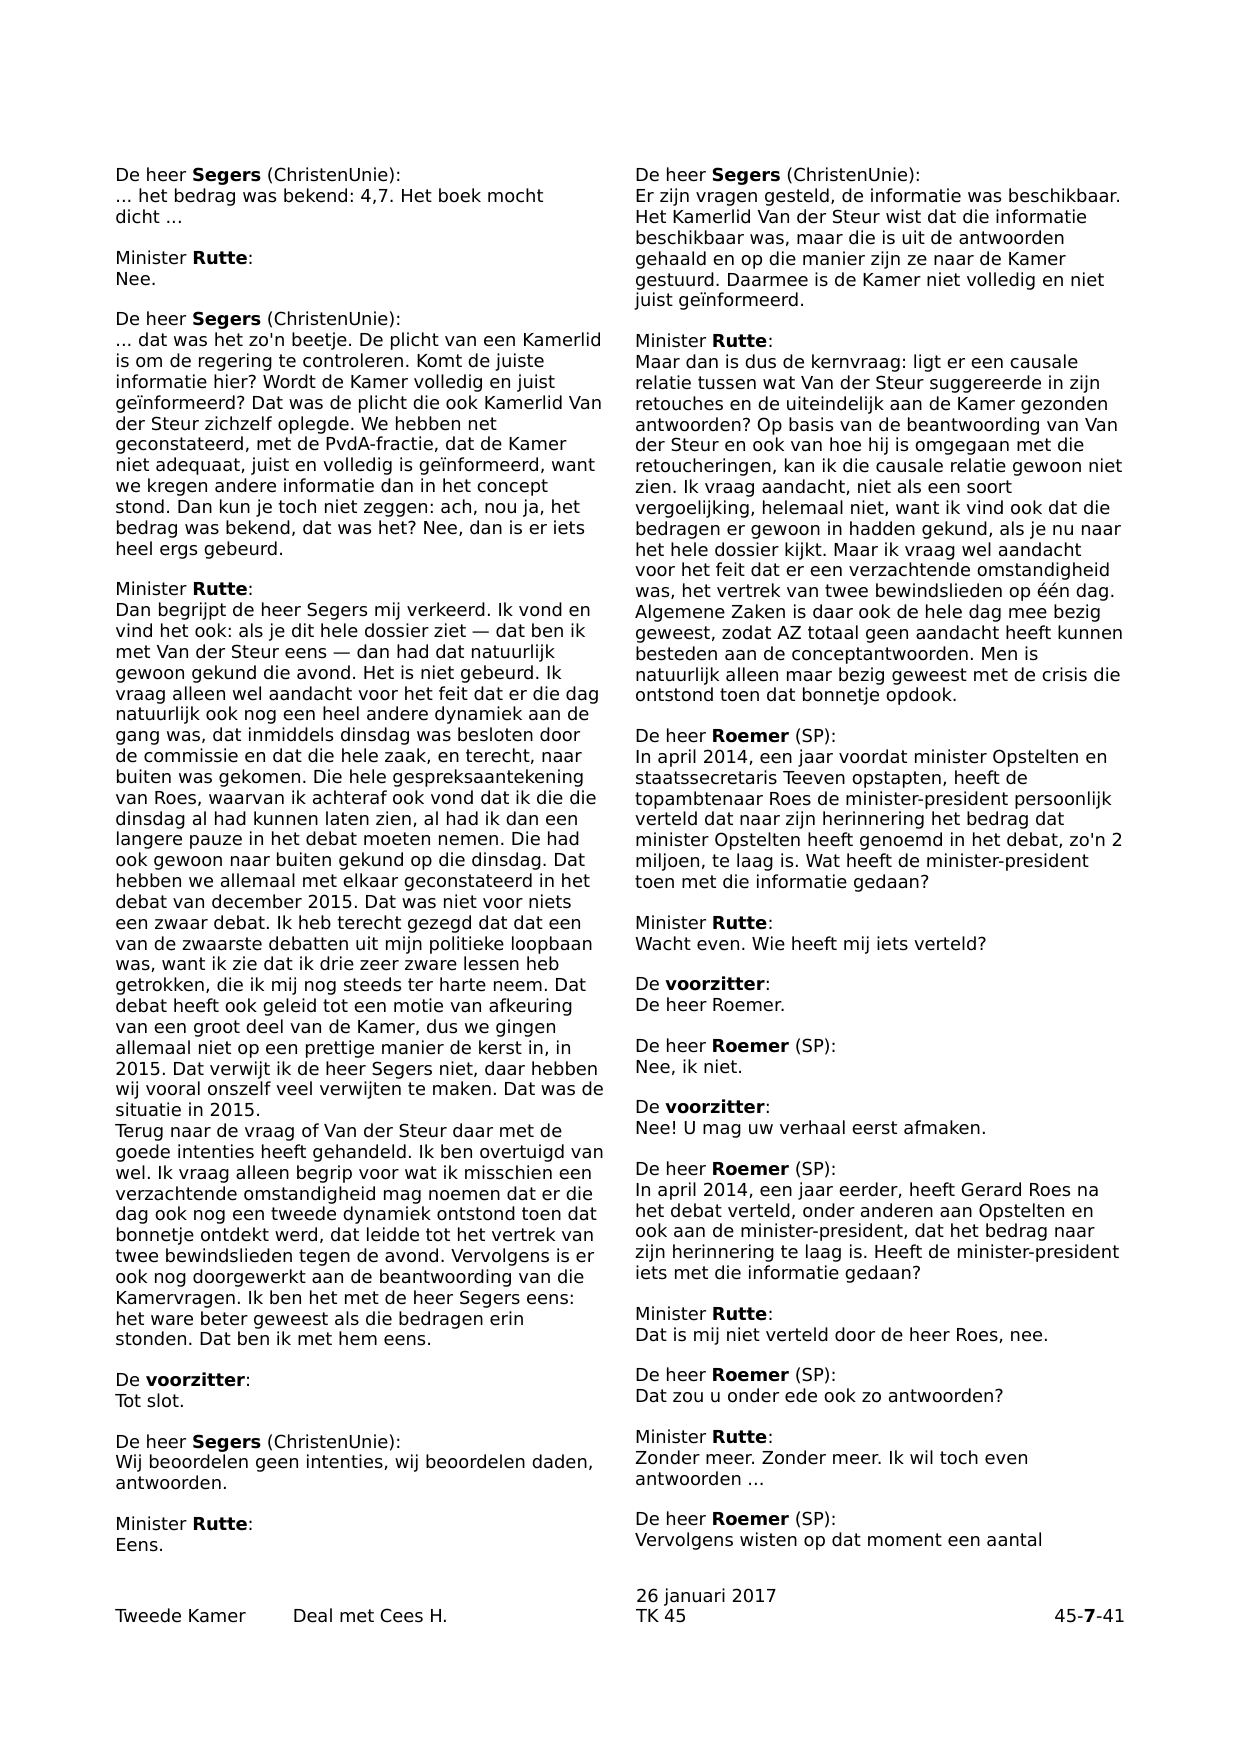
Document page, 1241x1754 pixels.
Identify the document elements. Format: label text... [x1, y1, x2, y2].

text Minister Rutte: [115, 248, 605, 268]
text De heer Roemer (SP): [635, 1509, 1125, 1530]
text De voorzitter: [635, 1097, 1125, 1118]
text Nee, ik niet. [635, 1056, 1125, 1077]
text Minister Rutte: [635, 912, 1125, 933]
text Minister Rutte: [635, 1304, 1125, 1324]
text De heer Segers (ChristenUnie): [115, 165, 605, 186]
text In april 2014, een jaar eerder, heeft Gerard Roes na het debat verteld, onder anderen aan Opstelten en ook aan de minister-president, dat het bedrag naar zijn herinnering te laag is. Heeft de minister-president iets met die informatie gedaan? [635, 1179, 1125, 1284]
text De voorzitter: [635, 974, 1125, 995]
text De heer Roemer (SP): [635, 726, 1125, 747]
text Minister Rutte: [635, 331, 1125, 352]
text De heer Roemer (SP): [635, 1159, 1125, 1179]
text De heer Roemer (SP): [635, 1036, 1125, 1056]
text Vervolgens wisten op dat moment een aantal [635, 1530, 1125, 1551]
text ... dat was het zo'n beetje. De plicht van een Kamerlid is om de regering te controleren. Komt de juiste informatie hier? Wordt de Kamer volledig en juist geïnformeerd? Dat was de plicht die ook Kamerlid Van der Steur zichzelf oplegde. We hebben net geconstateerd, met de PvdA-fractie, dat de Kamer niet adequaat, juist en volledig is geïnformeerd, want we kregen andere informatie dan in het concept stond. Dan kun je toch niet zeggen: ach, nou ja, het bedrag was bekend, dat was het? Nee, dan is er iets heel ergs gebeurd. [115, 330, 605, 559]
text Dat is mij niet verteld door de heer Roes, nee. [635, 1324, 1125, 1345]
text Maar dan is dus de kernvraag: ligt er een causale relatie tussen wat Van der Steur suggereerde in zijn retouches en de uiteindelijk aan de Kamer gezonden antwoorden? Op basis van de beantwoording van Van der Steur en ook van hoe hij is omgegaan met die retoucheringen, kan ik die causale relatie gewoon niet zien. Ik vraag aandacht, niet als een soort vergoelijking, helemaal niet, want ik vind ook dat die bedragen er gewoon in hadden gekund, als je nu naar het hele dossier kijkt. Maar ik vraag wel aandacht voor het feit dat er een verzachtende omstandigheid was, het vertrek van twee bewindslieden op één dag. Algemene Zaken is daar ook de hele dag mee bezig geweest, zodat AZ totaal geen aandacht heeft kunnen besteden aan de conceptantwoorden. Men is natuurlijk alleen maar bezig geweest met de crisis die ontstond toen dat bonnetje opdook. [635, 352, 1125, 706]
text ... het bedrag was bekend: 4,7. Het boek mocht dicht ... [115, 186, 605, 228]
text Minister Rutte: [115, 579, 605, 600]
text De heer Segers (ChristenUnie): [115, 1431, 605, 1452]
text Er zijn vragen gesteld, de informatie was beschikbaar. Het Kamerlid Van der Steur wist dat die informatie beschikbaar was, maar die is uit de antwoorden gehaald en op die manier zijn ze naar de Kamer gestuurd. Daarmee is de Kamer niet volledig en niet juist geïnformeerd. [635, 186, 1125, 311]
text Terug naar de vraag of Van der Steur daar met de goede intenties heeft gehandeld. Ik ben overtuigd van wel. Ik vraag alleen begrip voor wat ik misschien een verzachtende omstandigheid mag noemen dat er die dag ook nog een tweede dynamiek ontstond toen dat bonnetje ontdekt werd, dat leidde tot het vertrek van twee bewindslieden tegen de avond. Vervolgens is er ook nog doorgewerkt aan de beantwoording van die Kamervragen. Ik ben het met de heer Segers eens: het ware beter geweest als die bedragen erin stonden. Dat ben ik met hem eens. [115, 1121, 605, 1350]
text Minister Rutte: [635, 1427, 1125, 1447]
text Wacht even. Wie heeft mij iets verteld? [635, 933, 1125, 954]
text Nee. [115, 268, 605, 289]
text Zonder meer. Zonder meer. Ik wil toch even antwoorden ... [635, 1447, 1125, 1489]
text De heer Segers (ChristenUnie): [115, 309, 605, 330]
text De heer Segers (ChristenUnie): [635, 165, 1125, 186]
text Tot slot. [115, 1391, 605, 1411]
text Wij beoordelen geen intenties, wij beoordelen daden, antwoorden. [115, 1452, 605, 1494]
text De voorzitter: [115, 1370, 605, 1391]
text De heer Roemer (SP): [635, 1365, 1125, 1386]
text De heer Roemer. [635, 995, 1125, 1016]
text Eens. [115, 1534, 605, 1555]
text In april 2014, een jaar voordat minister Opstelten en staatssecretaris Teeven opstapten, heeft de topambtenaar Roes de minister-president persoonlijk verteld dat naar zijn herinnering het bedrag dat minister Opstelten heeft genoemd in het debat, zo'n 2 miljoen, te laag is. Wat heeft de minister-president toen met die informatie gedaan? [635, 747, 1125, 892]
text Minister Rutte: [115, 1514, 605, 1534]
text Dat zou u onder ede ook zo antwoorden? [635, 1386, 1125, 1407]
text Dan begrijpt de heer Segers mij verkeerd. Ik vond en vind het ook: als je dit hele dossier ziet — dat ben ik met Van der Steur eens — dan had dat natuurlijk gewoon gekund die avond. Het is niet gebeurd. Ik vraag alleen wel aandacht voor het feit dat er die dag natuurlijk ook nog een heel andere dynamiek aan de gang was, dat inmiddels dinsdag was besloten door de commissie en dat die hele zaak, en terecht, naar buiten was gekomen. Die hele gespreksaantekening van Roes, waarvan ik achteraf ook vond dat ik die die dinsdag al had kunnen laten zien, al had ik dan een langere pauze in het debat moeten nemen. Die had ook gewoon naar buiten gekund op die dinsdag. Dat hebben we allemaal met elkaar geconstateerd in het debat van december 2015. Dat was niet voor niets een zwaar debat. Ik heb terecht gezegd dat dat een van de zwaarste debatten uit mijn politieke loopbaan was, want ik zie dat ik drie zeer zware lessen heb getrokken, die ik mij nog steeds ter harte neem. Dat debat heeft ook geleid tot een motie van afkeuring van een groot deel van de Kamer, dus we gingen allemaal niet op een prettige manier de kerst in, in 2015. Dat verwijt ik de heer Segers niet, daar hebben wij vooral onszelf veel verwijten te maken. Dat was de situatie in 2015. [115, 600, 605, 1121]
text Nee! U mag uw verhaal eerst afmaken. [635, 1118, 1125, 1139]
